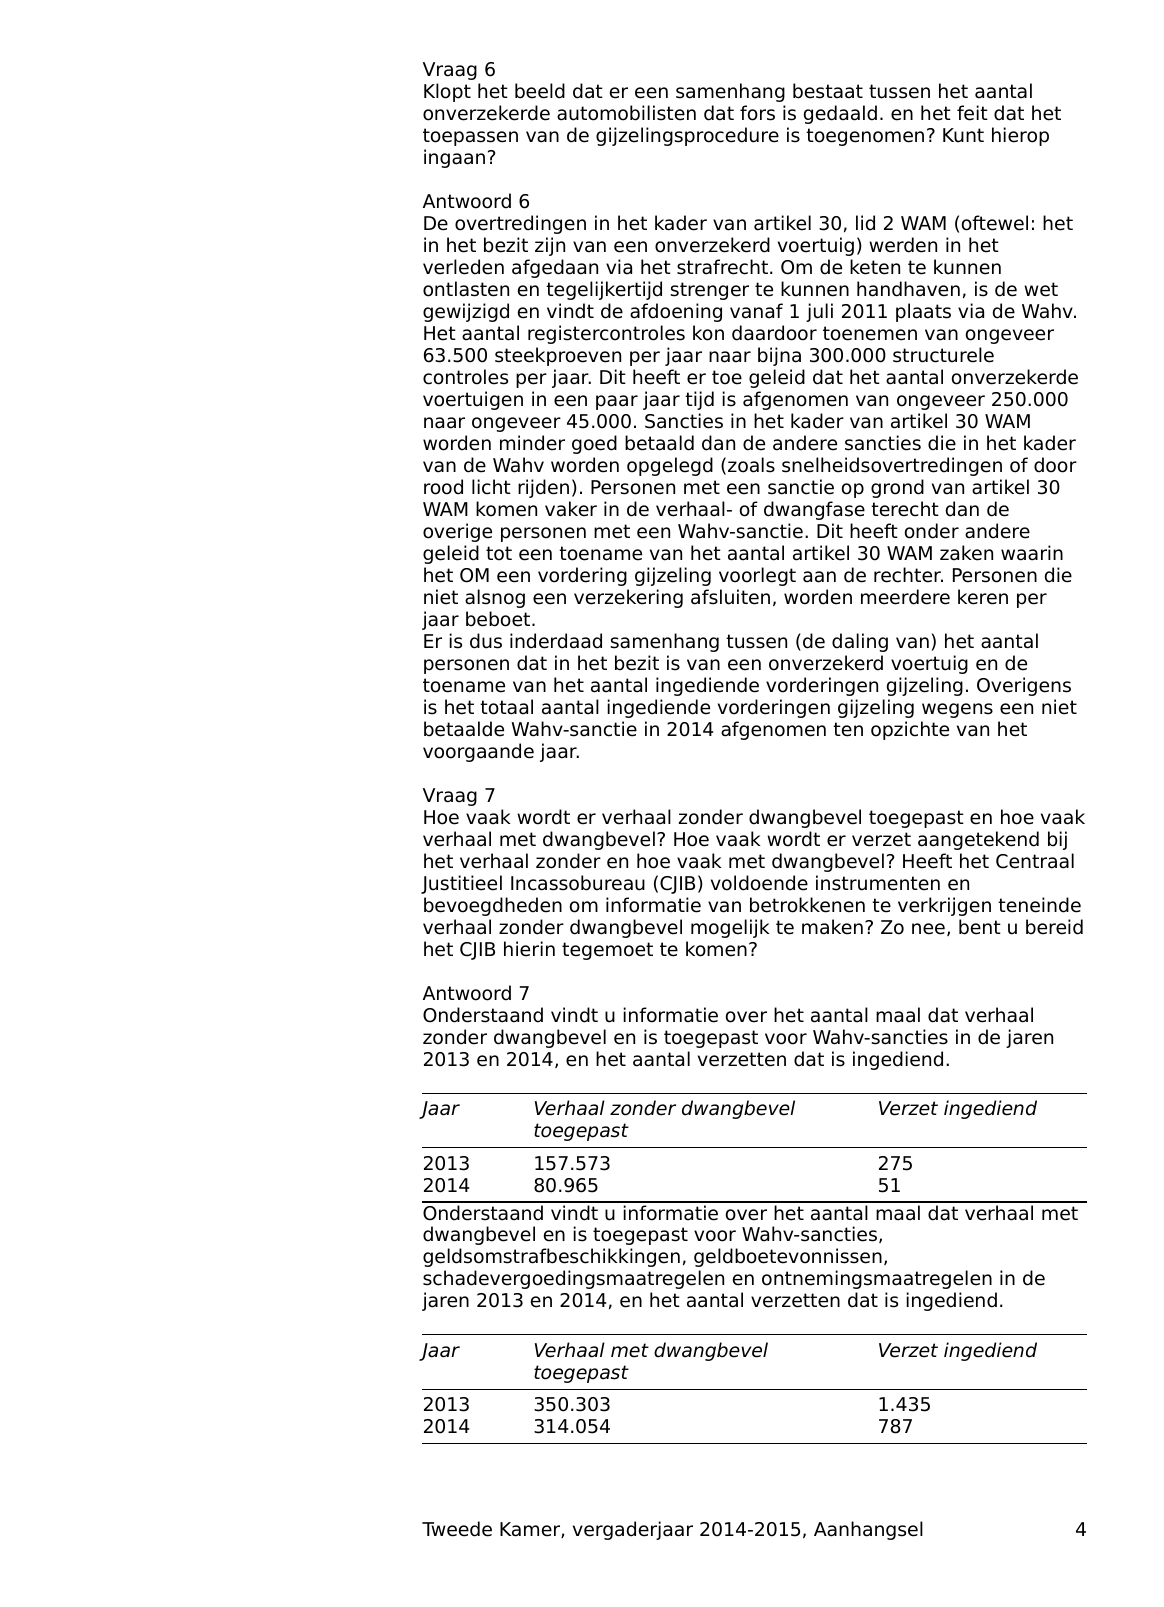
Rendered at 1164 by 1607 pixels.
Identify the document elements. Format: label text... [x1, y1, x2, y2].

table_cell 350.303 [527, 1390, 871, 1416]
table_cell 80.965 [527, 1175, 871, 1201]
table_cell 2013 [422, 1148, 527, 1175]
table_header Jaar [422, 1335, 527, 1388]
table_header Verzet ingediend [871, 1335, 1087, 1388]
text Antwoord 7 [422, 983, 1087, 1005]
text Er is dus inderdaad samenhang tussen (de daling van) het aantal personen dat in het bezit is van een onverzekerd voertuig en de toename van het aantal ingediende vorderingen gijzeling. Overigens is het totaal aantal ingediende vorderingen gijzeling wegens een niet betaalde Wahv-sanctie in 2014 afgenomen ten opzichte van het voorgaande jaar. [422, 631, 1087, 763]
table_header Verhaal zonder dwangbevel toegepast [527, 1094, 871, 1147]
text Onderstaand vindt u informatie over het aantal maal dat verhaal met dwangbevel en is toegepast voor Wahv-sancties, geldsomstrafbeschikkingen, geldboetevonnissen, schadevergoedingsmaatregelen en ontnemingsmaatregelen in de jaren 2013 en 2014, en het aantal verzetten dat is ingediend. [422, 1203, 1087, 1312]
table_header Verzet ingediend [871, 1094, 1087, 1147]
table_header Verhaal met dwangbevel toegepast [527, 1335, 871, 1388]
table_cell 2013 [422, 1390, 527, 1416]
table_cell 2014 [422, 1416, 527, 1443]
table_cell 51 [871, 1175, 1087, 1201]
text Klopt het beeld dat er een samenhang bestaat tussen het aantal onverzekerde automobilisten dat fors is gedaald. en het feit dat het toepassen van de gijzelingsprocedure is toegenomen? Kunt hierop ingaan? [422, 81, 1087, 169]
text Hoe vaak wordt er verhaal zonder dwangbevel toegepast en hoe vaak verhaal met dwangbevel? Hoe vaak wordt er verzet aangetekend bij het verhaal zonder en hoe vaak met dwangbevel? Heeft het Centraal Justitieel Incassobureau (CJIB) voldoende instrumenten en bevoegdheden om informatie van betrokkenen te verkrijgen teneinde verhaal zonder dwangbevel mogelijk te maken? Zo nee, bent u bereid het CJIB hierin tegemoet te komen? [422, 807, 1087, 961]
text De overtredingen in het kader van artikel 30, lid 2 WAM (oftewel: het in het bezit zijn van een onverzekerd voertuig) werden in het verleden afgedaan via het strafrecht. Om de keten te kunnen ontlasten en tegelijkertijd strenger te kunnen handhaven, is de wet gewijzigd en vindt de afdoening vanaf 1 juli 2011 plaats via de Wahv. Het aantal registercontroles kon daardoor toenemen van ongeveer 63.500 steekproeven per jaar naar bijna 300.000 structurele controles per jaar. Dit heeft er toe geleid dat het aantal onverzekerde voertuigen in een paar jaar tijd is afgenomen van ongeveer 250.000 naar ongeveer 45.000. Sancties in het kader van artikel 30 WAM worden minder goed betaald dan de andere sancties die in het kader van de Wahv worden opgelegd (zoals snelheidsovertredingen of door rood licht rijden). Personen met een sanctie op grond van artikel 30 WAM komen vaker in de verhaal- of dwangfase terecht dan de overige personen met een Wahv-sanctie. Dit heeft onder andere geleid tot een toename van het aantal artikel 30 WAM zaken waarin het OM een vordering gijzeling voorlegt aan de rechter. Personen die niet alsnog een verzekering afsluiten, worden meerdere keren per jaar beboet. [422, 213, 1087, 631]
table_cell 275 [871, 1148, 1087, 1175]
table_cell 1.435 [871, 1390, 1087, 1416]
text Vraag 7 [422, 785, 1087, 807]
text Antwoord 6 [422, 191, 1087, 213]
text Vraag 6 [422, 59, 1087, 81]
table_header Jaar [422, 1094, 527, 1147]
table_cell 157.573 [527, 1148, 871, 1175]
table_cell 787 [871, 1416, 1087, 1443]
text Onderstaand vindt u informatie over het aantal maal dat verhaal zonder dwangbevel en is toegepast voor Wahv-sancties in de jaren 2013 en 2014, en het aantal verzetten dat is ingediend. [422, 1005, 1087, 1071]
table_cell 314.054 [527, 1416, 871, 1443]
table_cell 2014 [422, 1175, 527, 1201]
